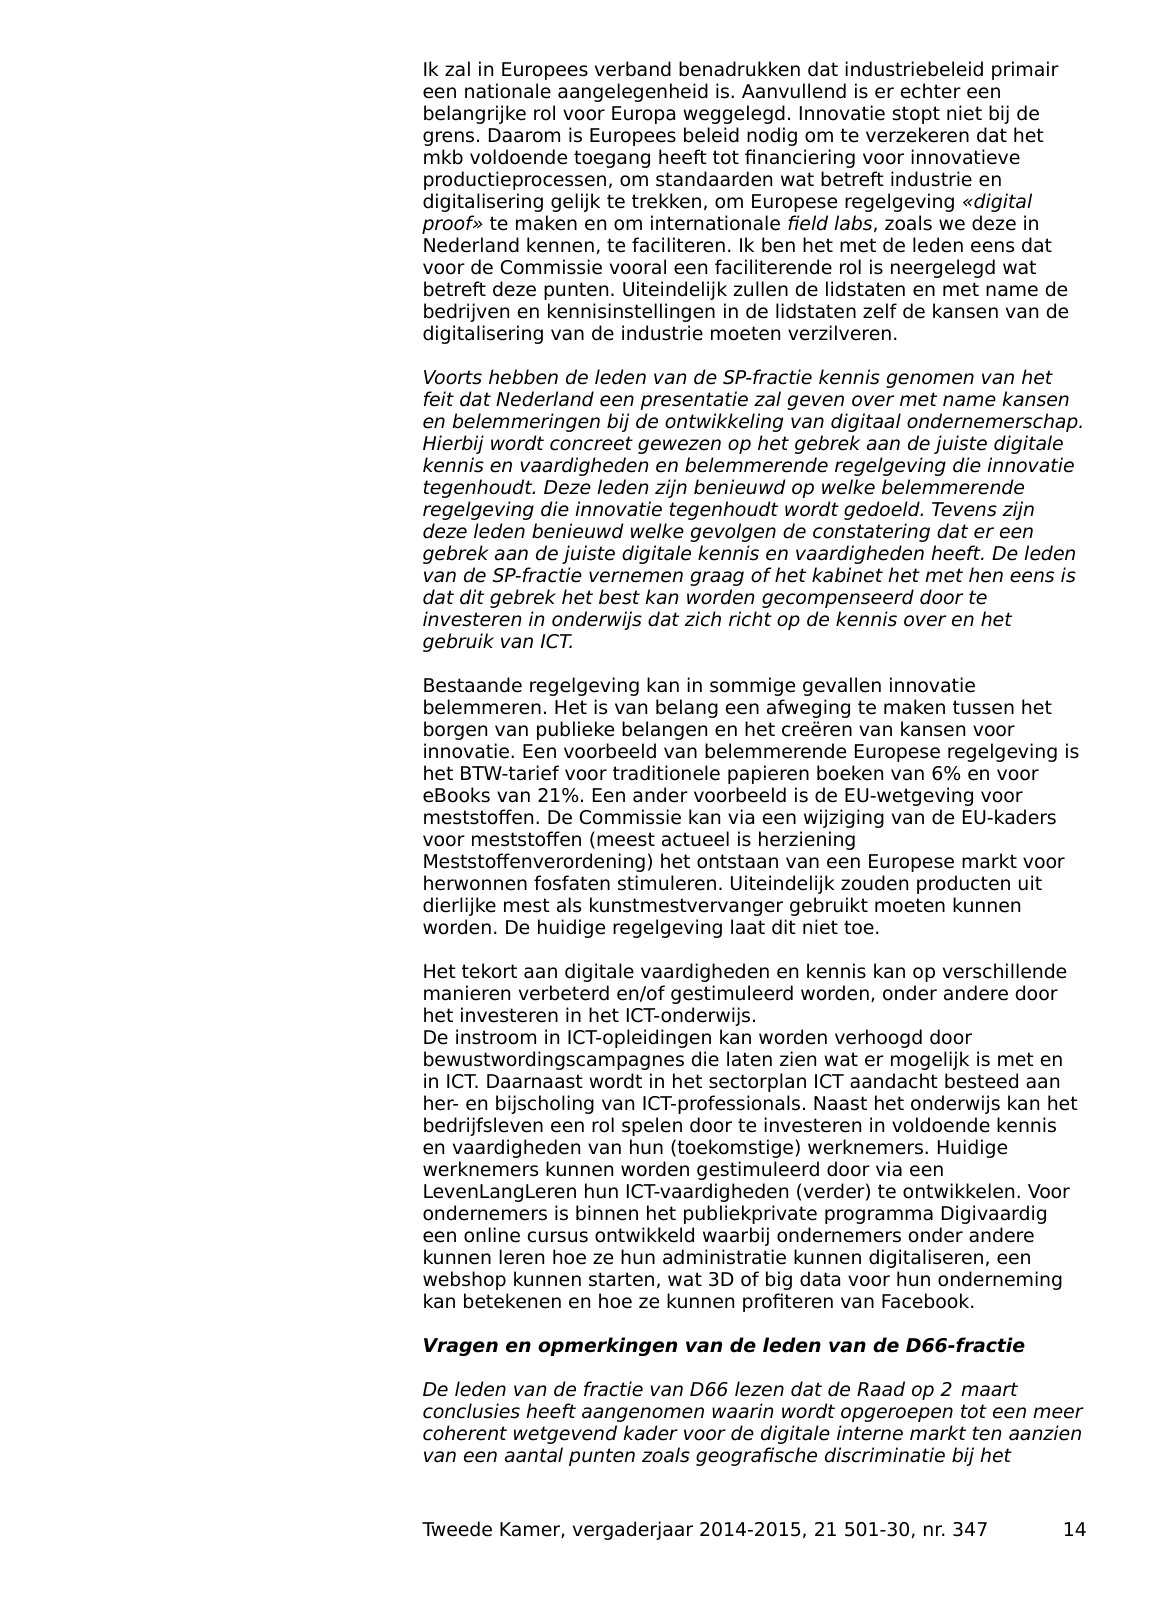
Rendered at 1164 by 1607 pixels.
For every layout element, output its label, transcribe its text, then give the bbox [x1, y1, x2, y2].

subtitle Vragen en opmerkingen van de leden van de D66-fractie [422, 1335, 1087, 1357]
text Ik zal in Europees verband benadrukken dat industriebeleid primair een nationale aangelegenheid is. Aanvullend is er echter een belangrijke rol voor Europa weggelegd. Innovatie stopt niet bij de grens. Daarom is Europees beleid nodig om te verzekeren dat het mkb voldoende toegang heeft tot financiering voor innovatieve productieprocessen, om standaarden wat betreft industrie en digitalisering gelijk te trekken, om Europese regelgeving «digital proof» te maken en om internationale field labs, zoals we deze in Nederland kennen, te faciliteren. Ik ben het met de leden eens dat voor de Commissie vooral een faciliterende rol is neergelegd wat betreft deze punten. Uiteindelijk zullen de lidstaten en met name de bedrijven en kennisinstellingen in de lidstaten zelf de kansen van de digitalisering van de industrie moeten verzilveren. [422, 59, 1087, 345]
text De instroom in ICT-opleidingen kan worden verhoogd door bewustwordingscampagnes die laten zien wat er mogelijk is met en in ICT. Daarnaast wordt in het sectorplan ICT aandacht besteed aan her- en bijscholing van ICT-professionals. Naast het onderwijs kan het bedrijfsleven een rol spelen door te investeren in voldoende kennis en vaardigheden van hun (toekomstige) werknemers. Huidige werknemers kunnen worden gestimuleerd door via een LevenLangLeren hun ICT-vaardigheden (verder) te ontwikkelen. Voor ondernemers is binnen het publiekprivate programma Digivaardig een online cursus ontwikkeld waarbij ondernemers onder andere kunnen leren hoe ze hun administratie kunnen digitaliseren, een webshop kunnen starten, wat 3D of big data voor hun onderneming kan betekenen en hoe ze kunnen profiteren van Facebook. [422, 1027, 1087, 1312]
text Het tekort aan digitale vaardigheden en kennis kan op verschillende manieren verbeterd en/of gestimuleerd worden, onder andere door het investeren in het ICT-onderwijs. [422, 961, 1087, 1027]
text Bestaande regelgeving kan in sommige gevallen innovatie belemmeren. Het is van belang een afweging te maken tussen het borgen van publieke belangen en het creëren van kansen voor innovatie. Een voorbeeld van belemmerende Europese regelgeving is het BTW-tarief voor traditionele papieren boeken van 6% en voor eBooks van 21%. Een ander voorbeeld is de EU-wetgeving voor meststoffen. De Commissie kan via een wijziging van de EU-kaders voor meststoffen (meest actueel is herziening Meststoffenverordening) het ontstaan van een Europese markt voor herwonnen fosfaten stimuleren. Uiteindelijk zouden producten uit dierlijke mest als kunstmestvervanger gebruikt moeten kunnen worden. De huidige regelgeving laat dit niet toe. [422, 675, 1087, 939]
text De leden van de fractie van D66 lezen dat de Raad op 2 maart conclusies heeft aangenomen waarin wordt opgeroepen tot een meer coherent wetgevend kader voor de digitale interne markt ten aanzien van een aantal punten zoals geografische discriminatie bij het [422, 1379, 1087, 1467]
text Voorts hebben de leden van de SP-fractie kennis genomen van het feit dat Nederland een presentatie zal geven over met name kansen en belemmeringen bij de ontwikkeling van digitaal ondernemerschap. Hierbij wordt concreet gewezen op het gebrek aan de juiste digitale kennis en vaardigheden en belemmerende regelgeving die innovatie tegenhoudt. Deze leden zijn benieuwd op welke belemmerende regelgeving die innovatie tegenhoudt wordt gedoeld. Tevens zijn deze leden benieuwd welke gevolgen de constatering dat er een gebrek aan de juiste digitale kennis en vaardigheden heeft. De leden van de SP-fractie vernemen graag of het kabinet het met hen eens is dat dit gebrek het best kan worden gecompenseerd door te investeren in onderwijs dat zich richt op de kennis over en het gebruik van ICT. [422, 367, 1087, 653]
